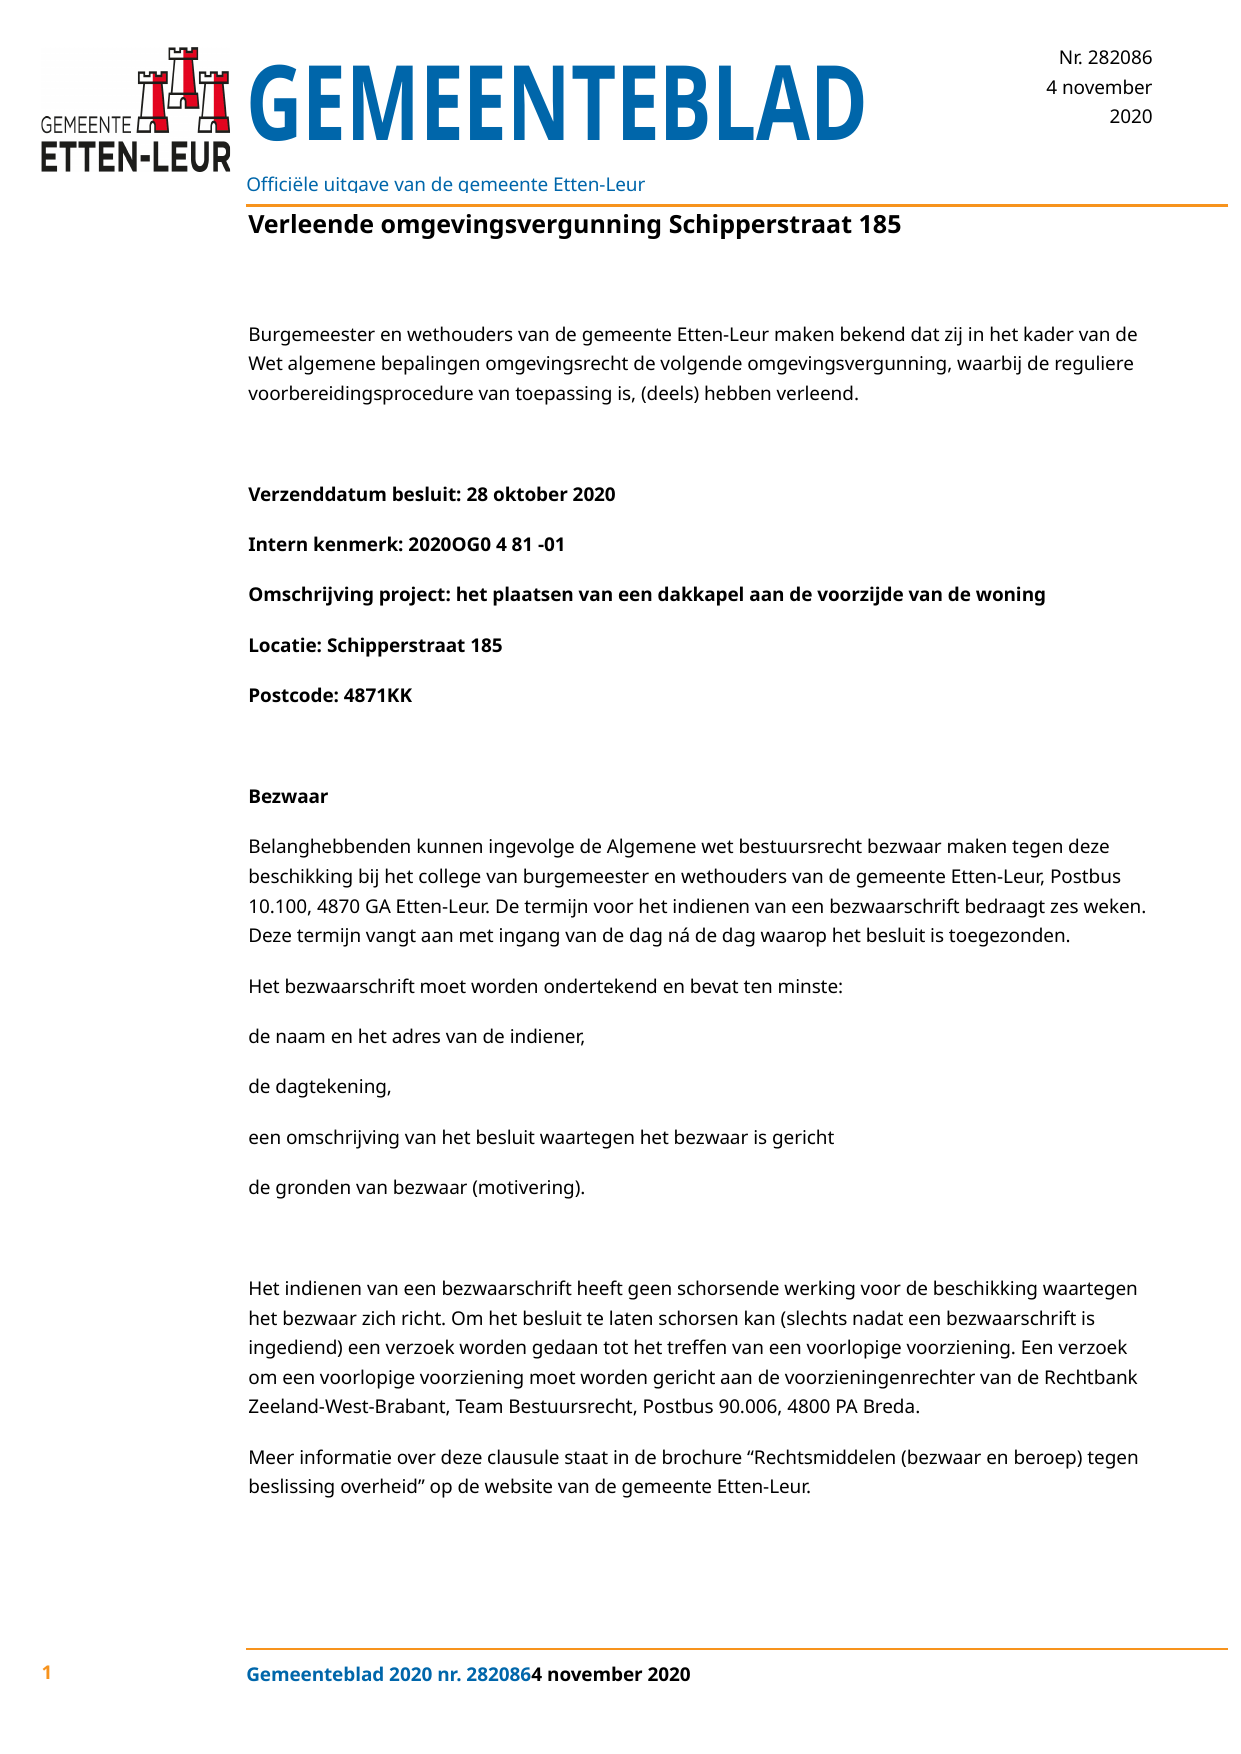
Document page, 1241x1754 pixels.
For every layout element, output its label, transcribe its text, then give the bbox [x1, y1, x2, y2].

text de naam en het adres van de indiener, [248, 1023, 1152, 1049]
picture [41, 47, 231, 172]
text een omschrijving van het besluit waartegen het bezwaar is gericht [248, 1124, 1152, 1150]
text Locatie: Schipperstraat 185 [248, 632, 1152, 658]
text Belanghebbenden kunnen ingevolge de Algemene wet bestuursrecht bezwaar maken tegen deze beschikking bij het college van burgemeester en wethouders van de gemeente Etten-Leur, Postbus 10.100, 4870 GA Etten-Leur. De termijn voor het indienen van een bezwaarschrift bedraagt zes weken. Deze termijn vangt aan met ingang van de dag ná de dag waarop het besluit is toegezonden. [248, 834, 1152, 948]
text Burgemeester en wethouders van de gemeente Etten-Leur maken bekend dat zij in het kader van de Wet algemene bepalingen omgevingsrecht de volgende omgevingsvergunning, waarbij de reguliere voorbereidingsprocedure van toepassing is, (deels) hebben verleend. [248, 321, 1152, 406]
text Bezwaar [248, 783, 1152, 809]
text Verzenddatum besluit: 28 oktober 2020 [248, 481, 1152, 506]
text Meer informatie over deze clausule staat in de brochure “Rechtsmiddelen (bezwaar en beroep) tegen beslissing overheid” op de website van de gemeente Etten-Leur. [248, 1444, 1152, 1499]
text Intern kenmerk: 2020OG0 4 81 -01 [248, 531, 1152, 557]
text Het indienen van een bezwaarschrift heeft geen schorsende werking voor de beschikking waartegen het bezwaar zich richt. Om het besluit te laten schorsen kan (slechts nadat een bezwaarschrift is ingediend) een verzoek worden gedaan tot het treffen van een voorlopige voorziening. Een verzoek om een voorlopige voorziening moet worden gericht aan de voorzieningenrechter van de Rechtbank Zeeland-West-Brabant, Team Bestuursrecht, Postbus 90.006, 4800 PA Breda. [248, 1275, 1152, 1419]
text de gronden van bezwaar (motivering). [248, 1174, 1152, 1200]
text Postcode: 4871KK [248, 682, 1152, 708]
text Omschrijving project: het plaatsen van een dakkapel aan de voorzijde van de woning [248, 582, 1152, 607]
text de dagtekening, [248, 1074, 1152, 1099]
text Het bezwaarschrift moet worden ondertekend en bevat ten minste: [248, 973, 1152, 998]
text Verleende omgevingsvergunning Schipperstraat 185 [248, 207, 1152, 241]
